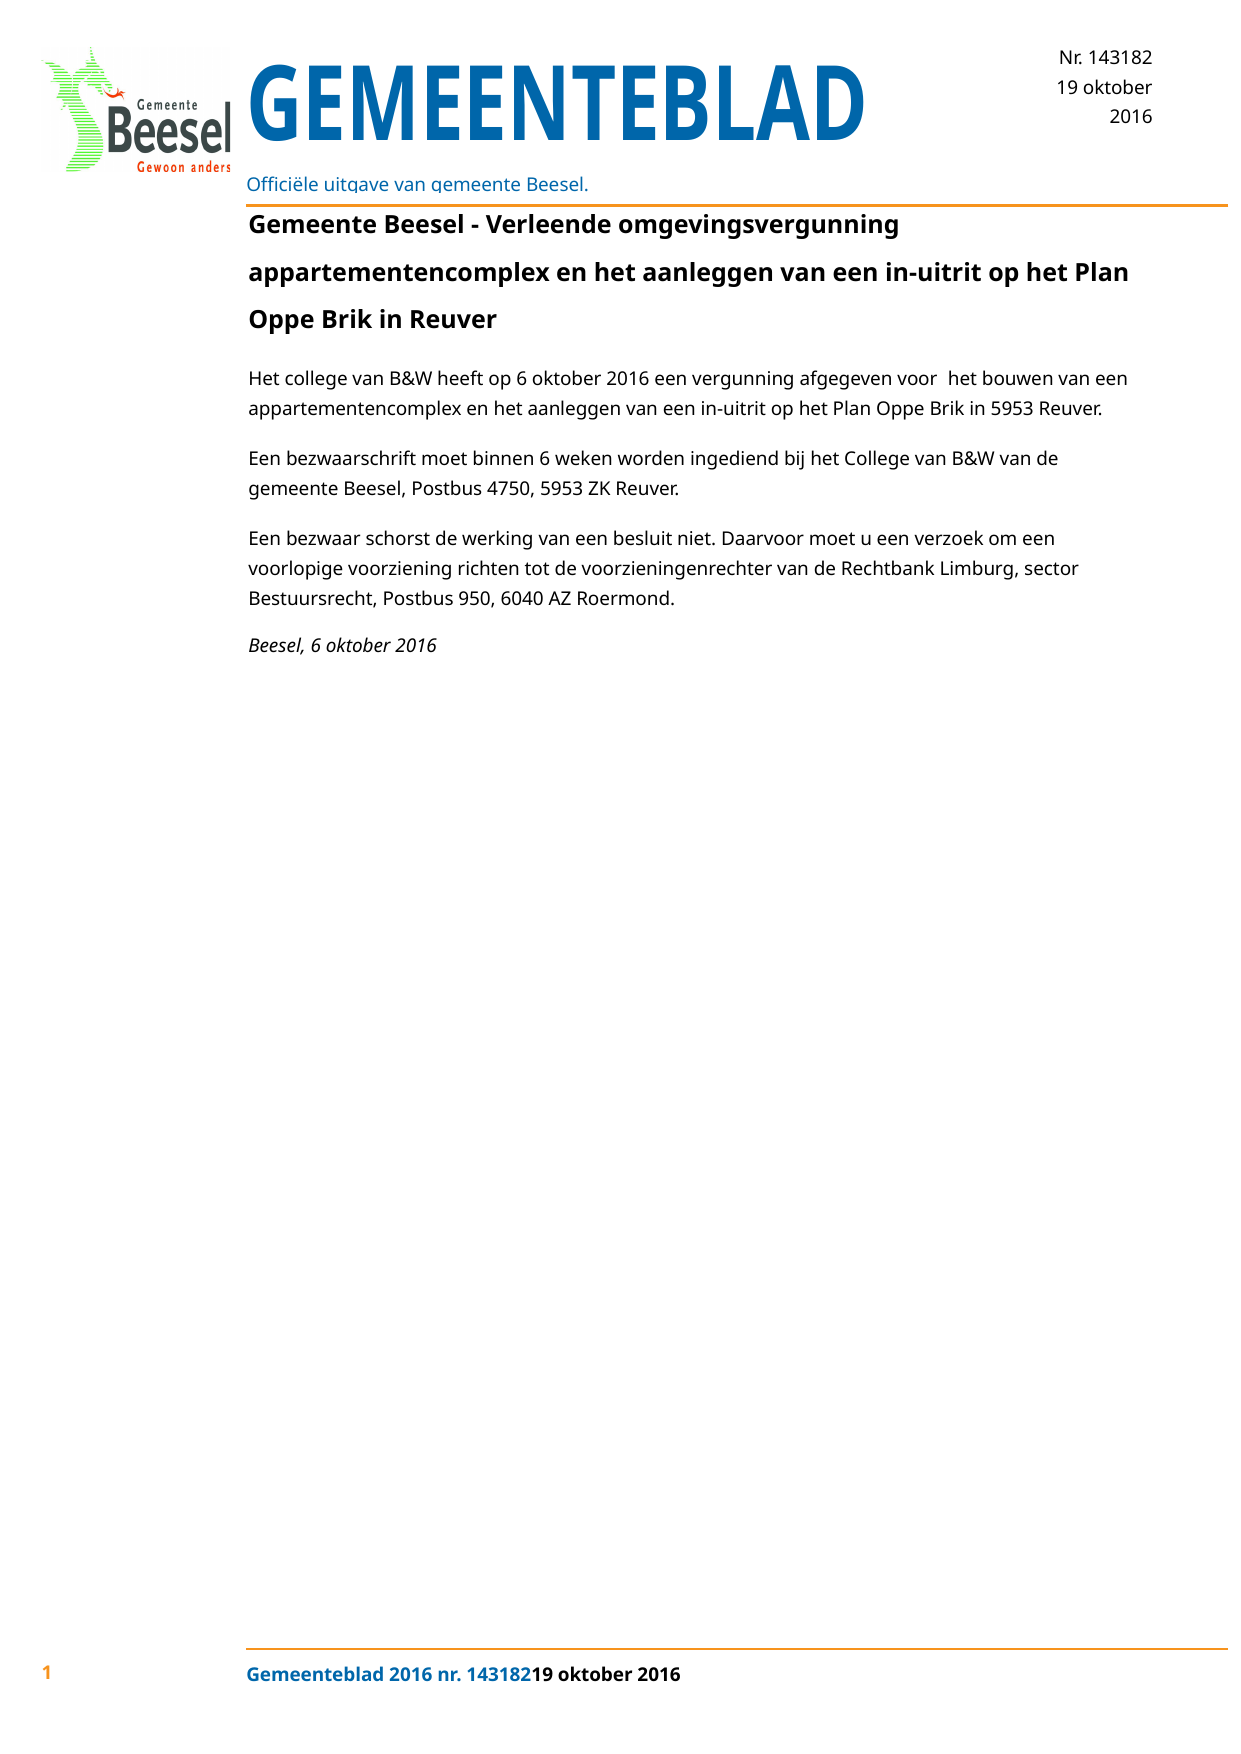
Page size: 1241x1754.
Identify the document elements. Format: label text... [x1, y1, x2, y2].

text Een bezwaar schorst de werking van een besluit niet. Daarvoor moet u een verzoek om een voorlopige voorziening richten tot de voorzieningenrechter van de Rechtbank Limburg, sector Bestuursrecht, Postbus 950, 6040 AZ Roermond. [248, 526, 1152, 610]
text Het college van B&W heeft op 6 oktober 2016 een vergunning afgegeven voor het bouwen van een appartementencomplex en het aanleggen van een in-uitrit op het Plan Oppe Brik in 5953 Reuver. [248, 366, 1152, 421]
picture [41, 47, 231, 172]
text Beesel, 6 oktober 2016 [248, 632, 1152, 658]
text Een bezwaarschrift moet binnen 6 weken worden ingediend bij het College van B&W van de gemeente Beesel, Postbus 4750, 5953 ZK Reuver. [248, 446, 1152, 501]
text Gemeente Beesel - Verleende omgevingsvergunning appartementencomplex en het aanleggen van een in-uitrit op het Plan Oppe Brik in Reuver [248, 207, 1152, 336]
